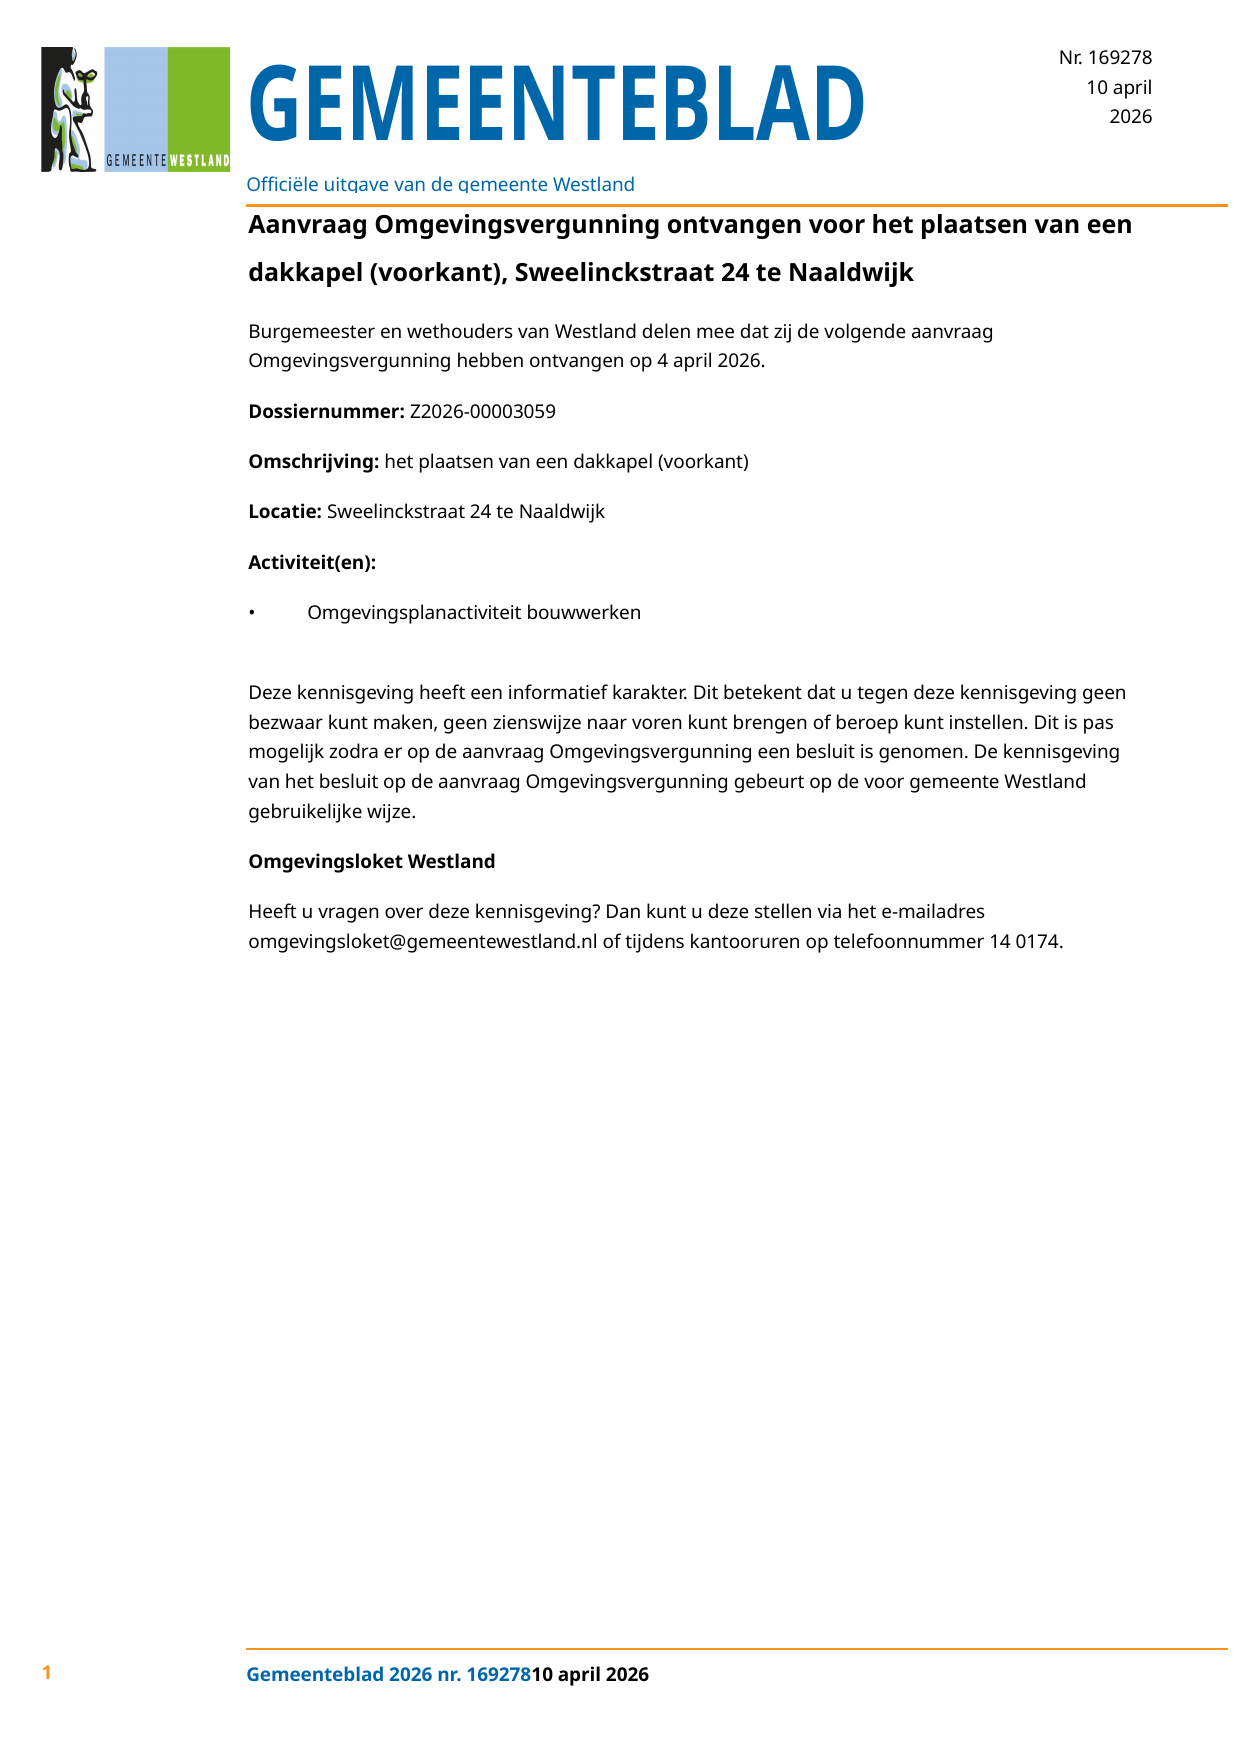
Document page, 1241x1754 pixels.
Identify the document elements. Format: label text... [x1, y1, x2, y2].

text Activiteit(en): [248, 549, 1152, 575]
text Deze kennisgeving heeft een informatief karakter. Dit betekent dat u tegen deze kennisgeving geen bezwaar kunt maken, geen zienswijze naar voren kunt brengen of beroep kunt instellen. Dit is pas mogelijk zodra er op de aanvraag Omgevingsvergunning een besluit is genomen. De kennisgeving van het besluit op de aanvraag Omgevingsvergunning gebeurt op de voor gemeente Westland gebruikelijke wijze. [248, 679, 1152, 824]
list Omgevingsplanactiviteit bouwwerken [248, 599, 1152, 625]
text Heeft u vragen over deze kennisgeving? Dan kunt u deze stellen via het e-mailadres omgevingsloket@gemeentewestland.nl of tijdens kantooruren op telefoonnummer 14 0174. [248, 899, 1152, 954]
picture [41, 47, 231, 172]
text Locatie: Sweelinckstraat 24 te Naaldwijk [248, 499, 1152, 524]
text Aanvraag Omgevingsvergunning ontvangen voor het plaatsen van een dakkapel (voorkant), Sweelinckstraat 24 te Naaldwijk [248, 207, 1152, 288]
text Omgevingsloket Westland [248, 848, 1152, 874]
text Omschrijving: het plaatsen van een dakkapel (voorkant) [248, 448, 1152, 474]
text Dossiernummer: Z2026-00003059 [248, 398, 1152, 424]
text Burgemeester en wethouders van Westland delen mee dat zij de volgende aanvraag Omgevingsvergunning hebben ontvangen op 4 april 2026. [248, 318, 1152, 373]
